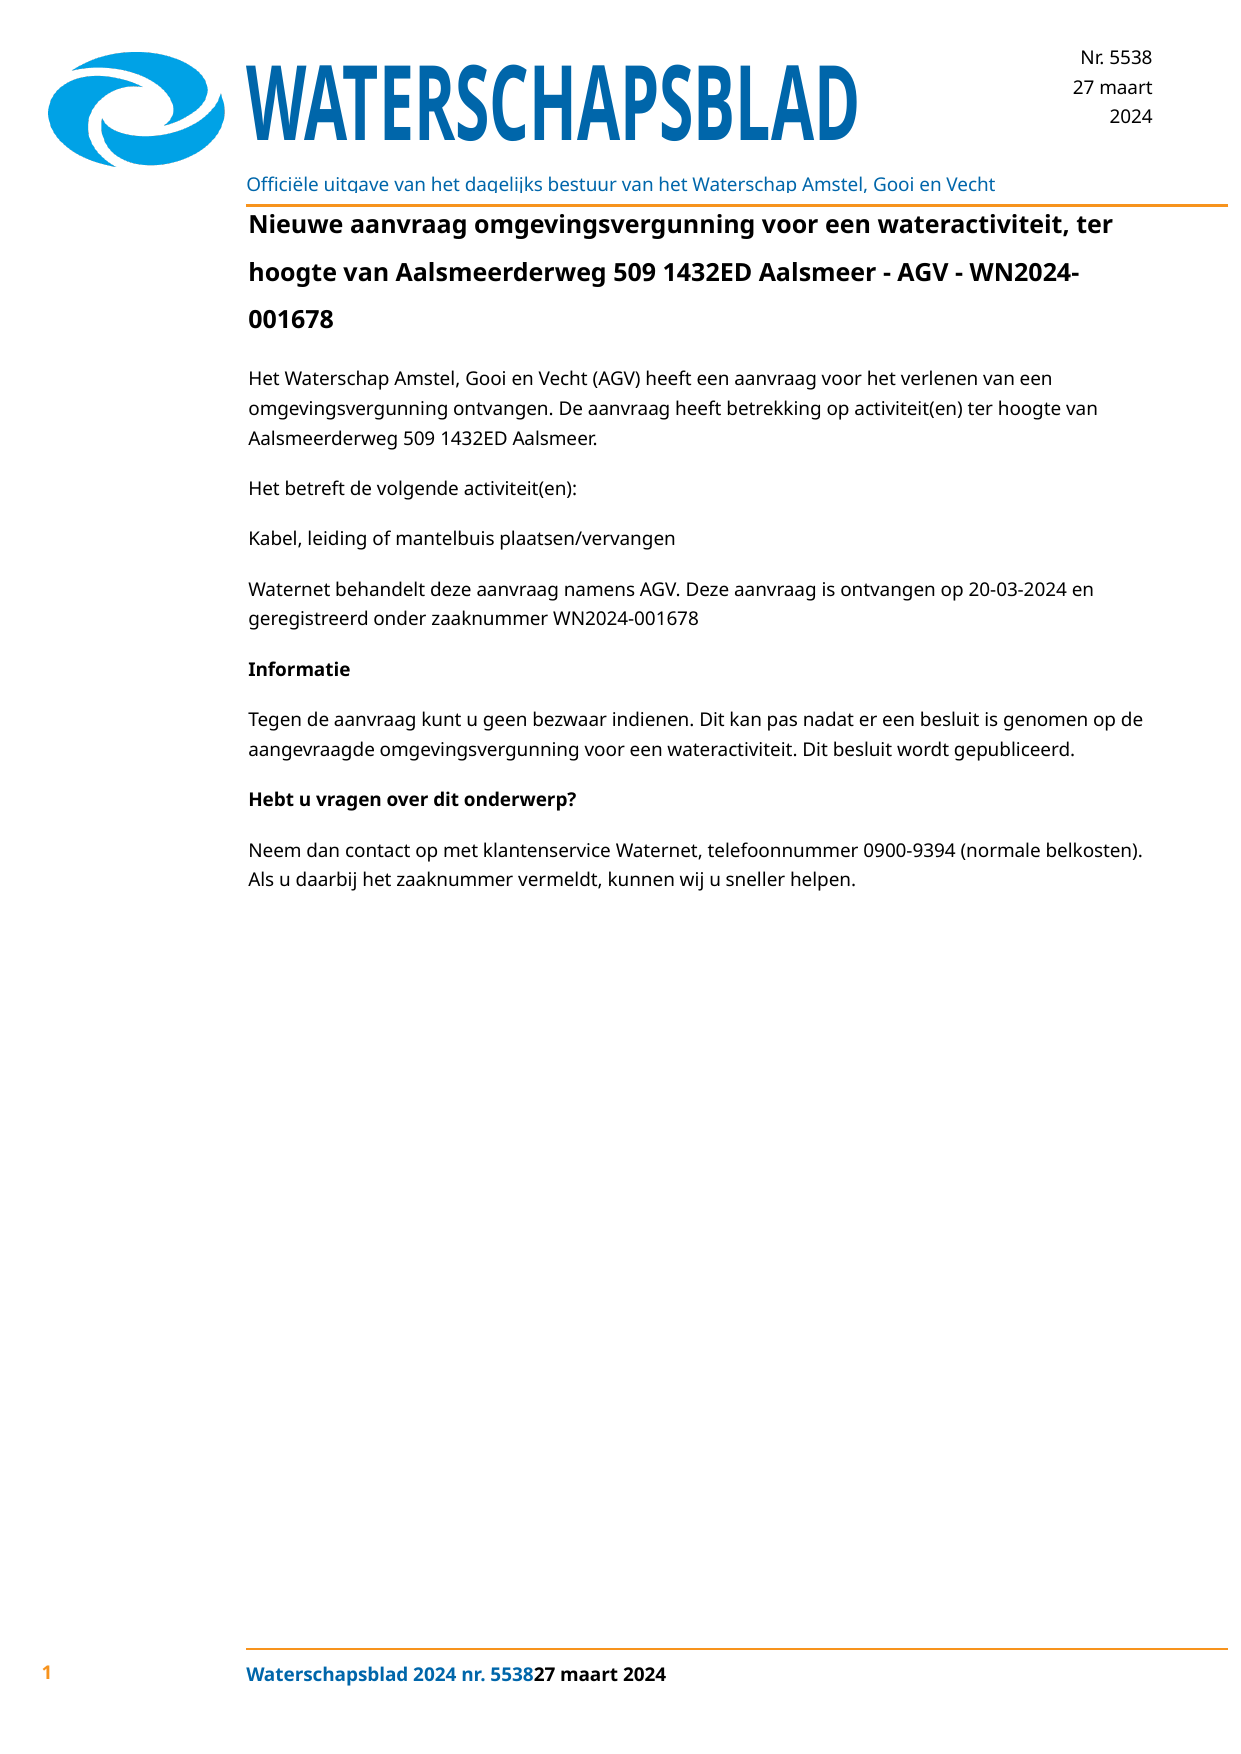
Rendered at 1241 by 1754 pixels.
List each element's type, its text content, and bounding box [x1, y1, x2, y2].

text Waternet behandelt deze aanvraag namens AGV. Deze aanvraag is ontvangen op 20-03-2024 en geregistreerd onder zaaknummer WN2024-001678 [248, 576, 1152, 631]
picture [41, 47, 231, 172]
text Het betreft de volgende activiteit(en): [248, 475, 1152, 501]
text Neem dan contact op met klantenservice Waternet, telefoonnummer 0900-9394 (normale belkosten). Als u daarbij het zaaknummer vermeldt, kunnen wij u sneller helpen. [248, 837, 1152, 892]
text Tegen de aanvraag kunt u geen bezwaar indienen. Dit kan pas nadat er een besluit is genomen op de aangevraagde omgevingsvergunning voor een wateractiviteit. Dit besluit wordt gepubliceerd. [248, 706, 1152, 762]
text Informatie [248, 656, 1152, 682]
text Nieuwe aanvraag omgevingsvergunning voor een wateractiviteit, ter hoogte van Aalsmeerderweg 509 1432ED Aalsmeer - AGV - WN2024-001678 [248, 207, 1152, 336]
text Kabel, leiding of mantelbuis plaatsen/vervangen [248, 526, 1152, 551]
text Hebt u vragen over dit onderwerp? [248, 786, 1152, 812]
text Het Waterschap Amstel, Gooi en Vecht (AGV) heeft een aanvraag voor het verlenen van een omgevingsvergunning ontvangen. De aanvraag heeft betrekking op activiteit(en) ter hoogte van Aalsmeerderweg 509 1432ED Aalsmeer. [248, 366, 1152, 450]
